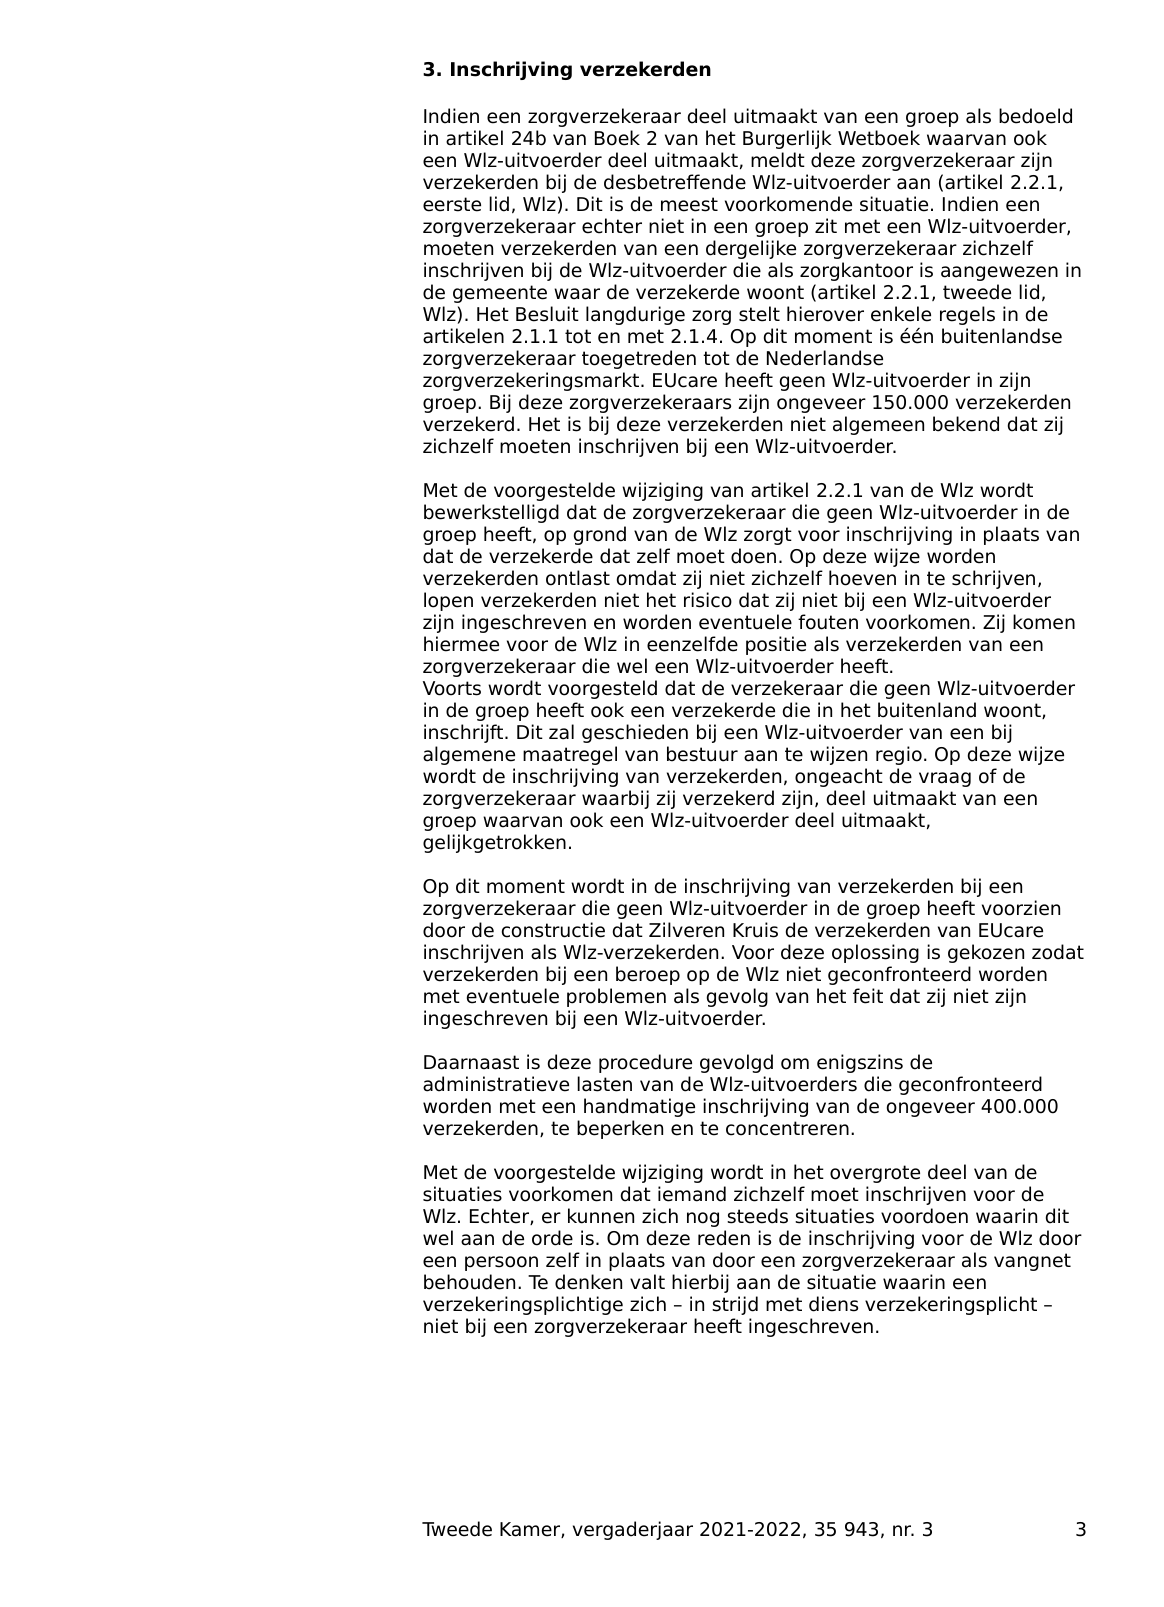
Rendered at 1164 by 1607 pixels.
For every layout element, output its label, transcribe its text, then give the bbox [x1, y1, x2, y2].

text Indien een zorgverzekeraar deel uitmaakt van een groep als bedoeld in artikel 24b van Boek 2 van het Burgerlijk Wetboek waarvan ook een Wlz-uitvoerder deel uitmaakt, meldt deze zorgverzekeraar zijn verzekerden bij de desbetreffende Wlz-uitvoerder aan (artikel 2.2.1, eerste lid, Wlz). Dit is de meest voorkomende situatie. Indien een zorgverzekeraar echter niet in een groep zit met een Wlz-uitvoerder, moeten verzekerden van een dergelijke zorgverzekeraar zichzelf inschrijven bij de Wlz-uitvoerder die als zorgkantoor is aangewezen in de gemeente waar de verzekerde woont (artikel 2.2.1, tweede lid, Wlz). Het Besluit langdurige zorg stelt hierover enkele regels in de artikelen 2.1.1 tot en met 2.1.4. Op dit moment is één buitenlandse zorgverzekeraar toegetreden tot de Nederlandse zorgverzekeringsmarkt. EUcare heeft geen Wlz-uitvoerder in zijn groep. Bij deze zorgverzekeraars zijn ongeveer 150.000 verzekerden verzekerd. Het is bij deze verzekerden niet algemeen bekend dat zij zichzelf moeten inschrijven bij een Wlz-uitvoerder. [422, 106, 1087, 458]
text Op dit moment wordt in de inschrijving van verzekerden bij een zorgverzekeraar die geen Wlz-uitvoerder in de groep heeft voorzien door de constructie dat Zilveren Kruis de verzekerden van EUcare inschrijven als Wlz-verzekerden. Voor deze oplossing is gekozen zodat verzekerden bij een beroep op de Wlz niet geconfronteerd worden met eventuele problemen als gevolg van het feit dat zij niet zijn ingeschreven bij een Wlz-uitvoerder. [422, 876, 1087, 1029]
text Met de voorgestelde wijziging van artikel 2.2.1 van de Wlz wordt bewerkstelligd dat de zorgverzekeraar die geen Wlz-uitvoerder in de groep heeft, op grond van de Wlz zorgt voor inschrijving in plaats van dat de verzekerde dat zelf moet doen. Op deze wijze worden verzekerden ontlast omdat zij niet zichzelf hoeven in te schrijven, lopen verzekerden niet het risico dat zij niet bij een Wlz-uitvoerder zijn ingeschreven en worden eventuele fouten voorkomen. Zij komen hiermee voor de Wlz in eenzelfde positie als verzekerden van een zorgverzekeraar die wel een Wlz-uitvoerder heeft. [422, 480, 1087, 678]
text Met de voorgestelde wijziging wordt in het overgrote deel van de situaties voorkomen dat iemand zichzelf moet inschrijven voor de Wlz. Echter, er kunnen zich nog steeds situaties voordoen waarin dit wel aan de orde is. Om deze reden is de inschrijving voor de Wlz door een persoon zelf in plaats van door een zorgverzekeraar als vangnet behouden. Te denken valt hierbij aan de situatie waarin een verzekeringsplichtige zich – in strijd met diens verzekeringsplicht – niet bij een zorgverzekeraar heeft ingeschreven. [422, 1162, 1087, 1338]
text Voorts wordt voorgesteld dat de verzekeraar die geen Wlz-uitvoerder in de groep heeft ook een verzekerde die in het buitenland woont, inschrijft. Dit zal geschieden bij een Wlz-uitvoerder van een bij algemene maatregel van bestuur aan te wijzen regio. Op deze wijze wordt de inschrijving van verzekerden, ongeacht de vraag of de zorgverzekeraar waarbij zij verzekerd zijn, deel uitmaakt van een groep waarvan ook een Wlz-uitvoerder deel uitmaakt, gelijkgetrokken. [422, 678, 1087, 853]
text Daarnaast is deze procedure gevolgd om enigszins de administratieve lasten van de Wlz-uitvoerders die geconfronteerd worden met een handmatige inschrijving van de ongeveer 400.000 verzekerden, te beperken en te concentreren. [422, 1052, 1087, 1140]
subtitle 3. Inschrijving verzekerden [422, 59, 1087, 81]
